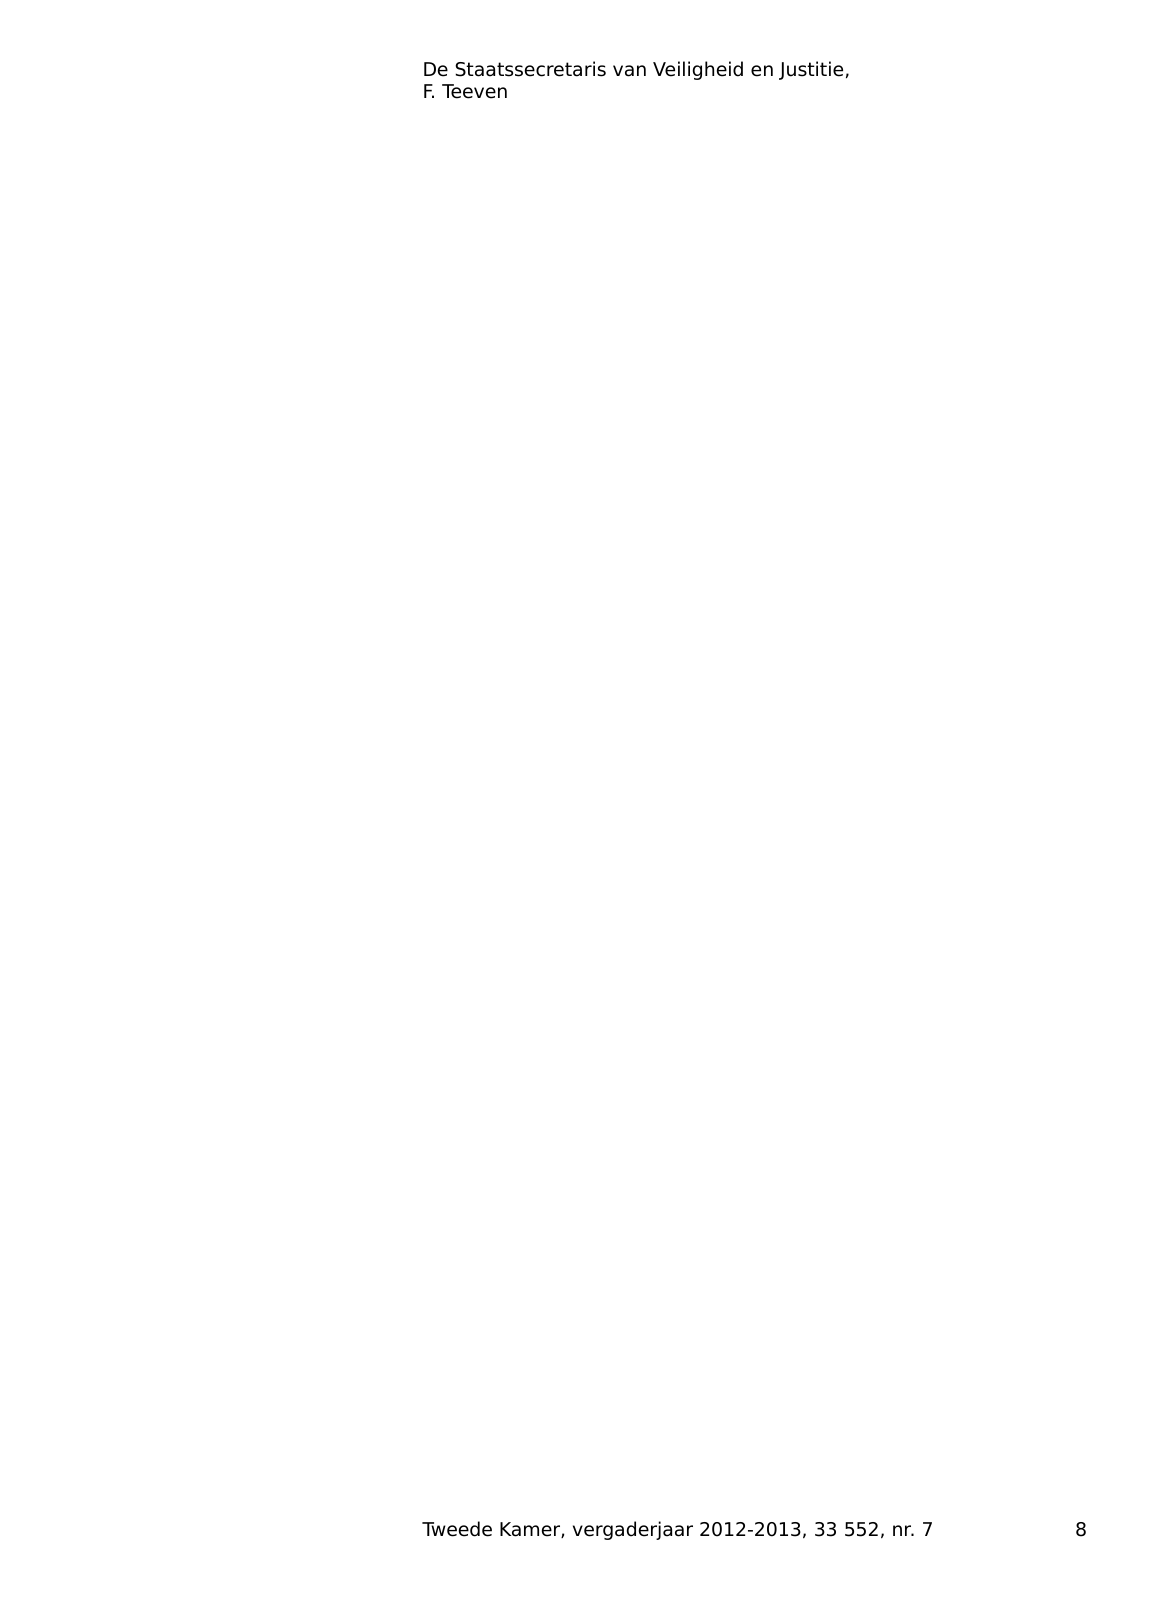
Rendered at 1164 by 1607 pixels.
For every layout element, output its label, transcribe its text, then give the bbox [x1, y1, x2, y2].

text De Staatssecretaris van Veiligheid en Justitie, F. Teeven [422, 59, 1087, 103]
